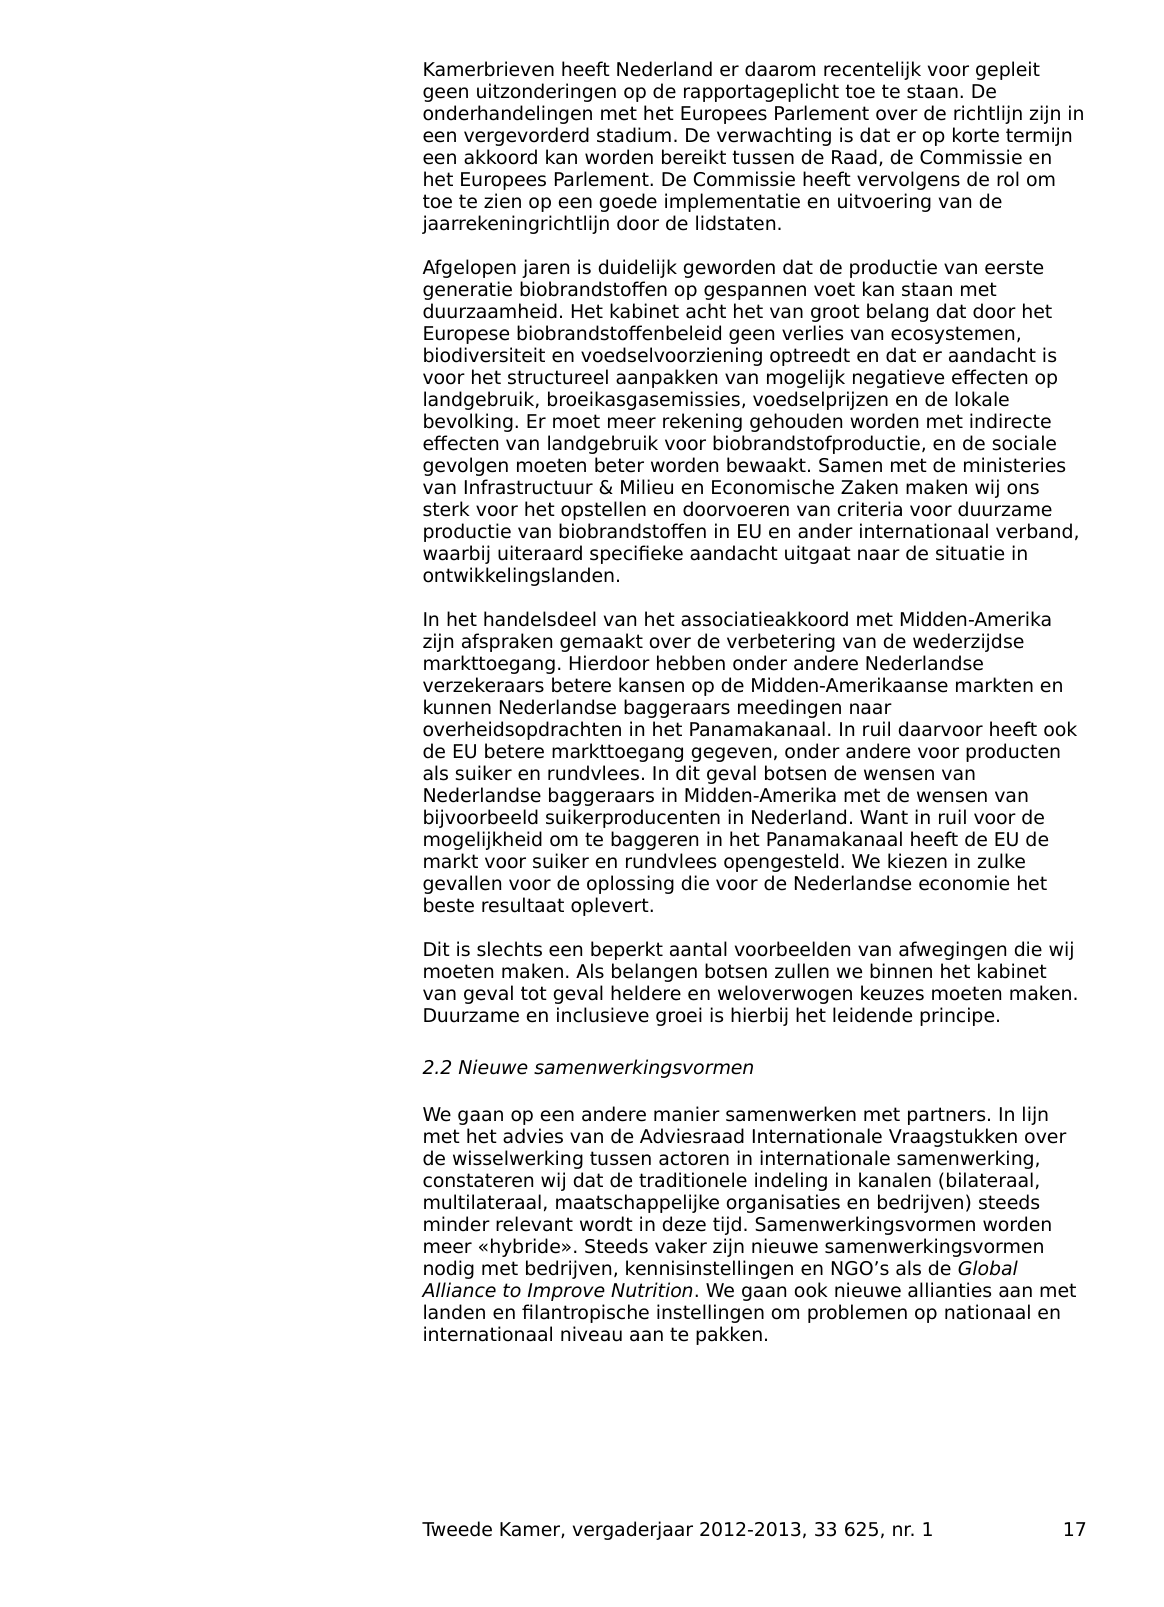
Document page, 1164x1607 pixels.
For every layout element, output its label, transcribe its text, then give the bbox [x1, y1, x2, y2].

text In het handelsdeel van het associatieakkoord met Midden-Amerika zijn afspraken gemaakt over de verbetering van de wederzijdse markttoegang. Hierdoor hebben onder andere Nederlandse verzekeraars betere kansen op de Midden-Amerikaanse markten en kunnen Nederlandse baggeraars meedingen naar overheidsopdrachten in het Panamakanaal. In ruil daarvoor heeft ook de EU betere markttoegang gegeven, onder andere voor producten als suiker en rundvlees. In dit geval botsen de wensen van Nederlandse baggeraars in Midden-Amerika met de wensen van bijvoorbeeld suikerproducenten in Nederland. Want in ruil voor de mogelijkheid om te baggeren in het Panamakanaal heeft de EU de markt voor suiker en rundvlees opengesteld. We kiezen in zulke gevallen voor de oplossing die voor de Nederlandse economie het beste resultaat oplevert. [422, 609, 1087, 917]
subtitle 2.2 Nieuwe samenwerkingsvormen [422, 1057, 1087, 1079]
text Kamerbrieven heeft Nederland er daarom recentelijk voor gepleit geen uitzonderingen op de rapportageplicht toe te staan. De onderhandelingen met het Europees Parlement over de richtlijn zijn in een vergevorderd stadium. De verwachting is dat er op korte termijn een akkoord kan worden bereikt tussen de Raad, de Commissie en het Europees Parlement. De Commissie heeft vervolgens de rol om toe te zien op een goede implementatie en uitvoering van de jaarrekeningrichtlijn door de lidstaten. [422, 59, 1087, 235]
text Afgelopen jaren is duidelijk geworden dat de productie van eerste generatie biobrandstoffen op gespannen voet kan staan met duurzaamheid. Het kabinet acht het van groot belang dat door het Europese biobrandstoffenbeleid geen verlies van ecosystemen, biodiversiteit en voedselvoorziening optreedt en dat er aandacht is voor het structureel aanpakken van mogelijk negatieve effecten op landgebruik, broeikasgasemissies, voedselprijzen en de lokale bevolking. Er moet meer rekening gehouden worden met indirecte effecten van landgebruik voor biobrandstofproductie, en de sociale gevolgen moeten beter worden bewaakt. Samen met de ministeries van Infrastructuur & Milieu en Economische Zaken maken wij ons sterk voor het opstellen en doorvoeren van criteria voor duurzame productie van biobrandstoffen in EU en ander internationaal verband, waarbij uiteraard specifieke aandacht uitgaat naar de situatie in ontwikkelingslanden. [422, 257, 1087, 587]
text We gaan op een andere manier samenwerken met partners. In lijn met het advies van de Adviesraad Internationale Vraagstukken over de wisselwerking tussen actoren in internationale samenwerking, constateren wij dat de traditionele indeling in kanalen (bilateraal, multilateraal, maatschappelijke organisaties en bedrijven) steeds minder relevant wordt in deze tijd. Samenwerkingsvormen worden meer «hybride». Steeds vaker zijn nieuwe samenwerkingsvormen nodig met bedrijven, kennisinstellingen en NGO’s als de Global Alliance to Improve Nutrition. We gaan ook nieuwe allianties aan met landen en filantropische instellingen om problemen op nationaal en internationaal niveau aan te pakken. [422, 1104, 1087, 1346]
text Dit is slechts een beperkt aantal voorbeelden van afwegingen die wij moeten maken. Als belangen botsen zullen we binnen het kabinet van geval tot geval heldere en weloverwogen keuzes moeten maken. Duurzame en inclusieve groei is hierbij het leidende principe. [422, 939, 1087, 1027]
